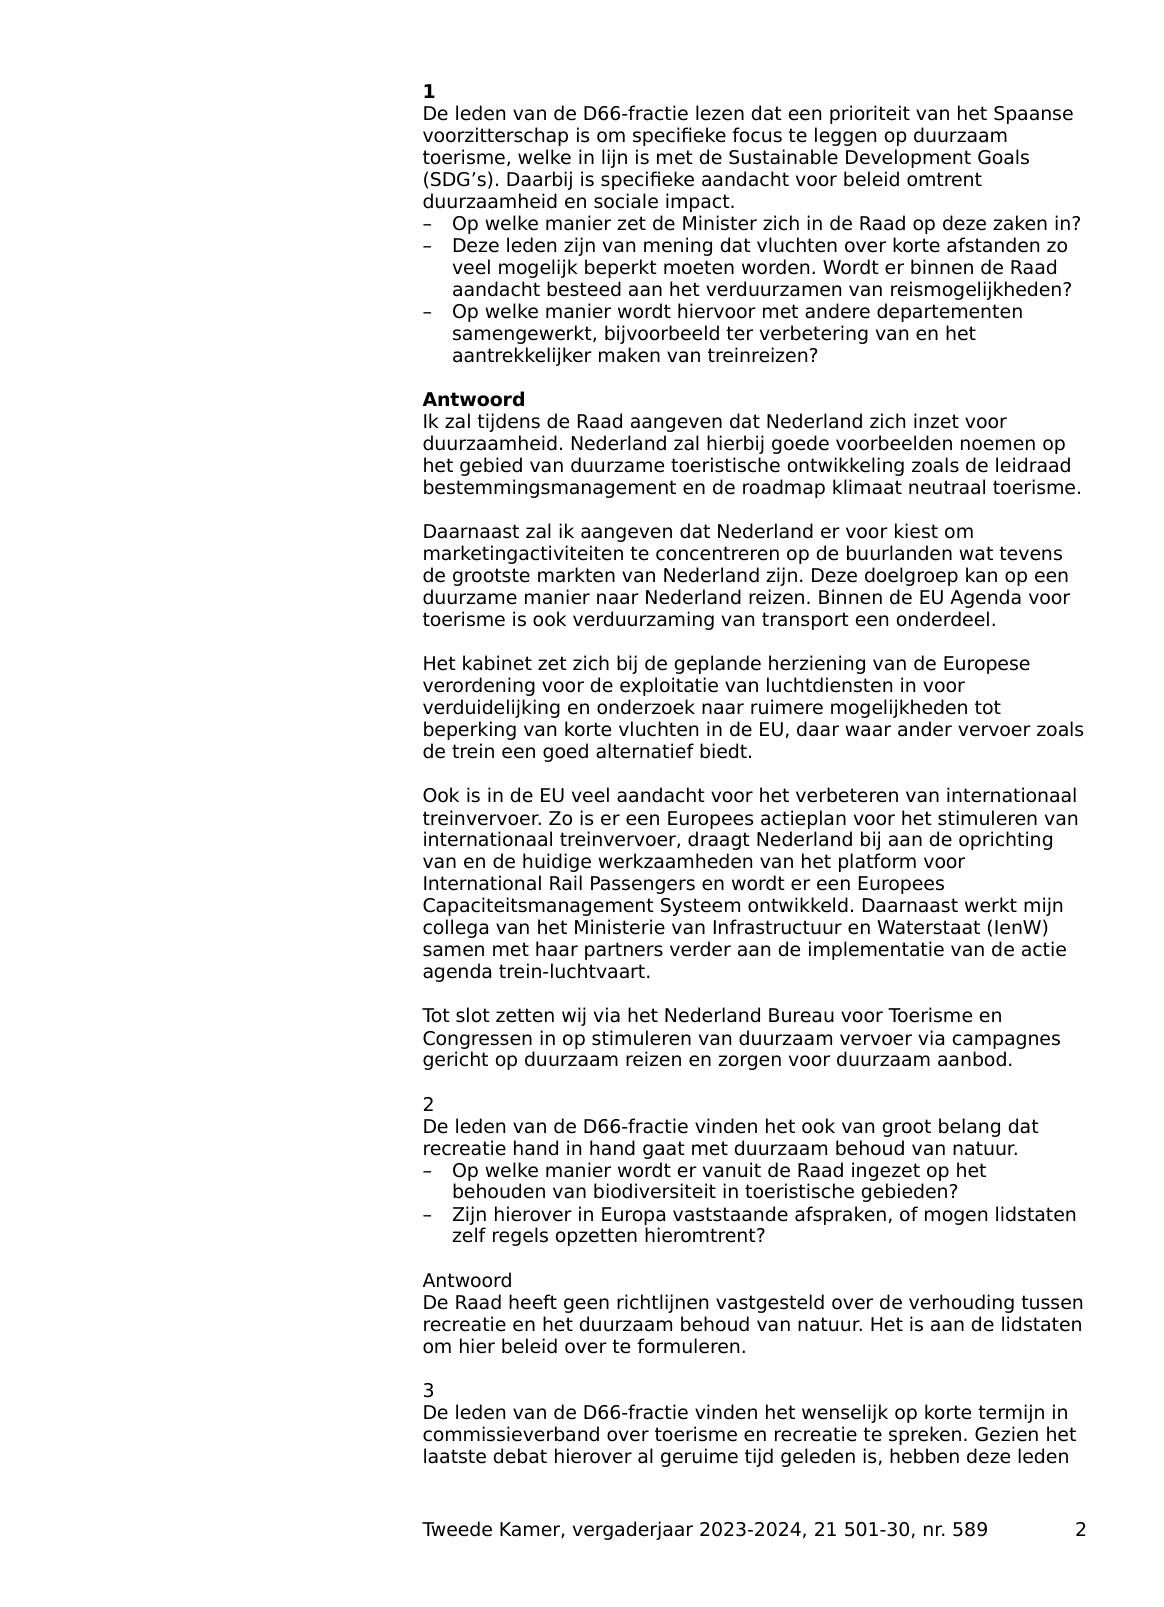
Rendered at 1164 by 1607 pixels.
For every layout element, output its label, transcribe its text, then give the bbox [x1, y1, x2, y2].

text Het kabinet zet zich bij de geplande herziening van de Europese verordening voor de exploitatie van luchtdiensten in voor verduidelijking en onderzoek naar ruimere mogelijkheden tot beperking van korte vluchten in de EU, daar waar ander vervoer zoals de trein een goed alternatief biedt. [422, 653, 1087, 763]
text – Op welke manier zet de Minister zich in de Raad op deze zaken in? [422, 213, 1087, 235]
text De leden van de D66-fractie lezen dat een prioriteit van het Spaanse voorzitterschap is om specifieke focus te leggen op duurzaam toerisme, welke in lijn is met de Sustainable Development Goals (SDG’s). Daarbij is specifieke aandacht voor beleid omtrent duurzaamheid en sociale impact. [422, 103, 1087, 213]
text Ook is in de EU veel aandacht voor het verbeteren van internationaal treinvervoer. Zo is er een Europees actieplan voor het stimuleren van internationaal treinvervoer, draagt Nederland bij aan de oprichting van en de huidige werkzaamheden van het platform voor International Rail Passengers en wordt er een Europees Capaciteitsmanagement Systeem ontwikkeld. Daarnaast werkt mijn collega van het Ministerie van Infrastructuur en Waterstaat (IenW) samen met haar partners verder aan de implementatie van de actie agenda trein-luchtvaart. [422, 785, 1087, 983]
text De Raad heeft geen richtlijnen vastgesteld over de verhouding tussen recreatie en het duurzaam behoud van natuur. Het is aan de lidstaten om hier beleid over te formuleren. [422, 1292, 1087, 1357]
text – Op welke manier wordt hiervoor met andere departementen samengewerkt, bijvoorbeeld ter verbetering van en het aantrekkelijker maken van treinreizen? [422, 301, 1087, 367]
text – Deze leden zijn van mening dat vluchten over korte afstanden zo veel mogelijk beperkt moeten worden. Wordt er binnen de Raad aandacht besteed aan het verduurzamen van reismogelijkheden? [422, 235, 1087, 301]
text – Zijn hierover in Europa vaststaande afspraken, of mogen lidstaten zelf regels opzetten hieromtrent? [422, 1203, 1087, 1247]
text Tot slot zetten wij via het Nederland Bureau voor Toerisme en Congressen in op stimuleren van duurzaam vervoer via campagnes gericht op duurzaam reizen en zorgen voor duurzaam aanbod. [422, 1005, 1087, 1071]
text – Op welke manier wordt er vanuit de Raad ingezet op het behouden van biodiversiteit in toeristische gebieden? [422, 1159, 1087, 1203]
text 3 [422, 1380, 1087, 1402]
text Ik zal tijdens de Raad aangeven dat Nederland zich inzet voor duurzaamheid. Nederland zal hierbij goede voorbeelden noemen op het gebied van duurzame toeristische ontwikkeling zoals de leidraad bestemmingsmanagement en de roadmap klimaat neutraal toerisme. [422, 411, 1087, 499]
text Antwoord [422, 389, 1087, 411]
text Antwoord [422, 1269, 1087, 1292]
text 2 [422, 1093, 1087, 1116]
text Daarnaast zal ik aangeven dat Nederland er voor kiest om marketingactiviteiten te concentreren op de buurlanden wat tevens de grootste markten van Nederland zijn. Deze doelgroep kan op een duurzame manier naar Nederland reizen. Binnen de EU Agenda voor toerisme is ook verduurzaming van transport een onderdeel. [422, 521, 1087, 631]
text De leden van de D66-fractie vinden het ook van groot belang dat recreatie hand in hand gaat met duurzaam behoud van natuur. [422, 1116, 1087, 1159]
text De leden van de D66-fractie vinden het wenselijk op korte termijn in commissieverband over toerisme en recreatie te spreken. Gezien het laatste debat hierover al geruime tijd geleden is, hebben deze leden [422, 1402, 1087, 1468]
text 1 [422, 81, 1087, 103]
